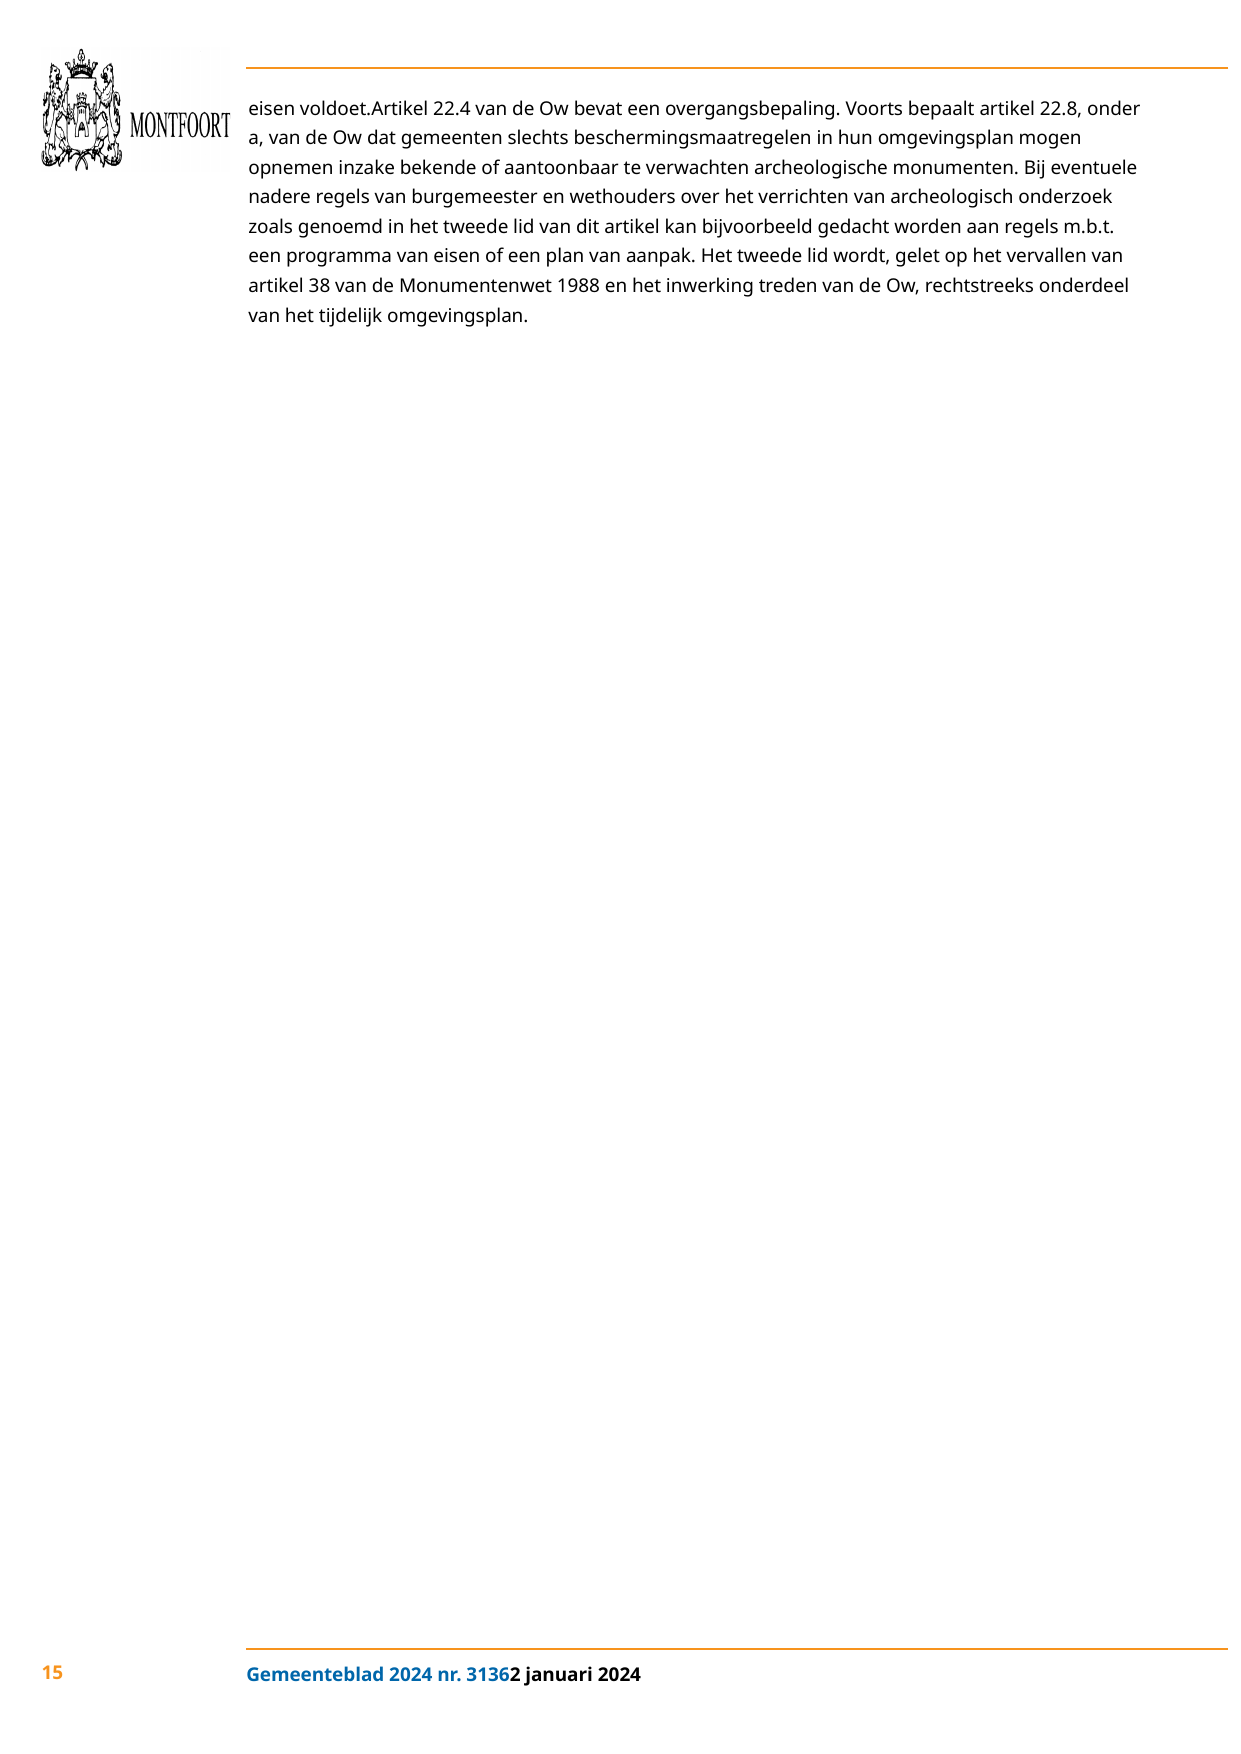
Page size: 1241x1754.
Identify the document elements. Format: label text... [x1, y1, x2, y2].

text eisen voldoet.Artikel 22.4 van de Ow bevat een overgangsbepaling. Voorts bepaalt artikel 22.8, onder a, van de Ow dat gemeenten slechts beschermingsmaatregelen in hun omgevingsplan mogen opnemen inzake bekende of aantoonbaar te verwachten archeologische monumenten. Bij eventuele nadere regels van burgemeester en wethouders over het verrichten van archeologisch onderzoek zoals genoemd in het tweede lid van dit artikel kan bijvoorbeeld gedacht worden aan regels m.b.t. een programma van eisen of een plan van aanpak. Het tweede lid wordt, gelet op het vervallen van artikel 38 van de Monumentenwet 1988 en het inwerking treden van de Ow, rechtstreeks onderdeel van het tijdelijk omgevingsplan. [248, 95, 1152, 328]
picture [41, 47, 231, 172]
